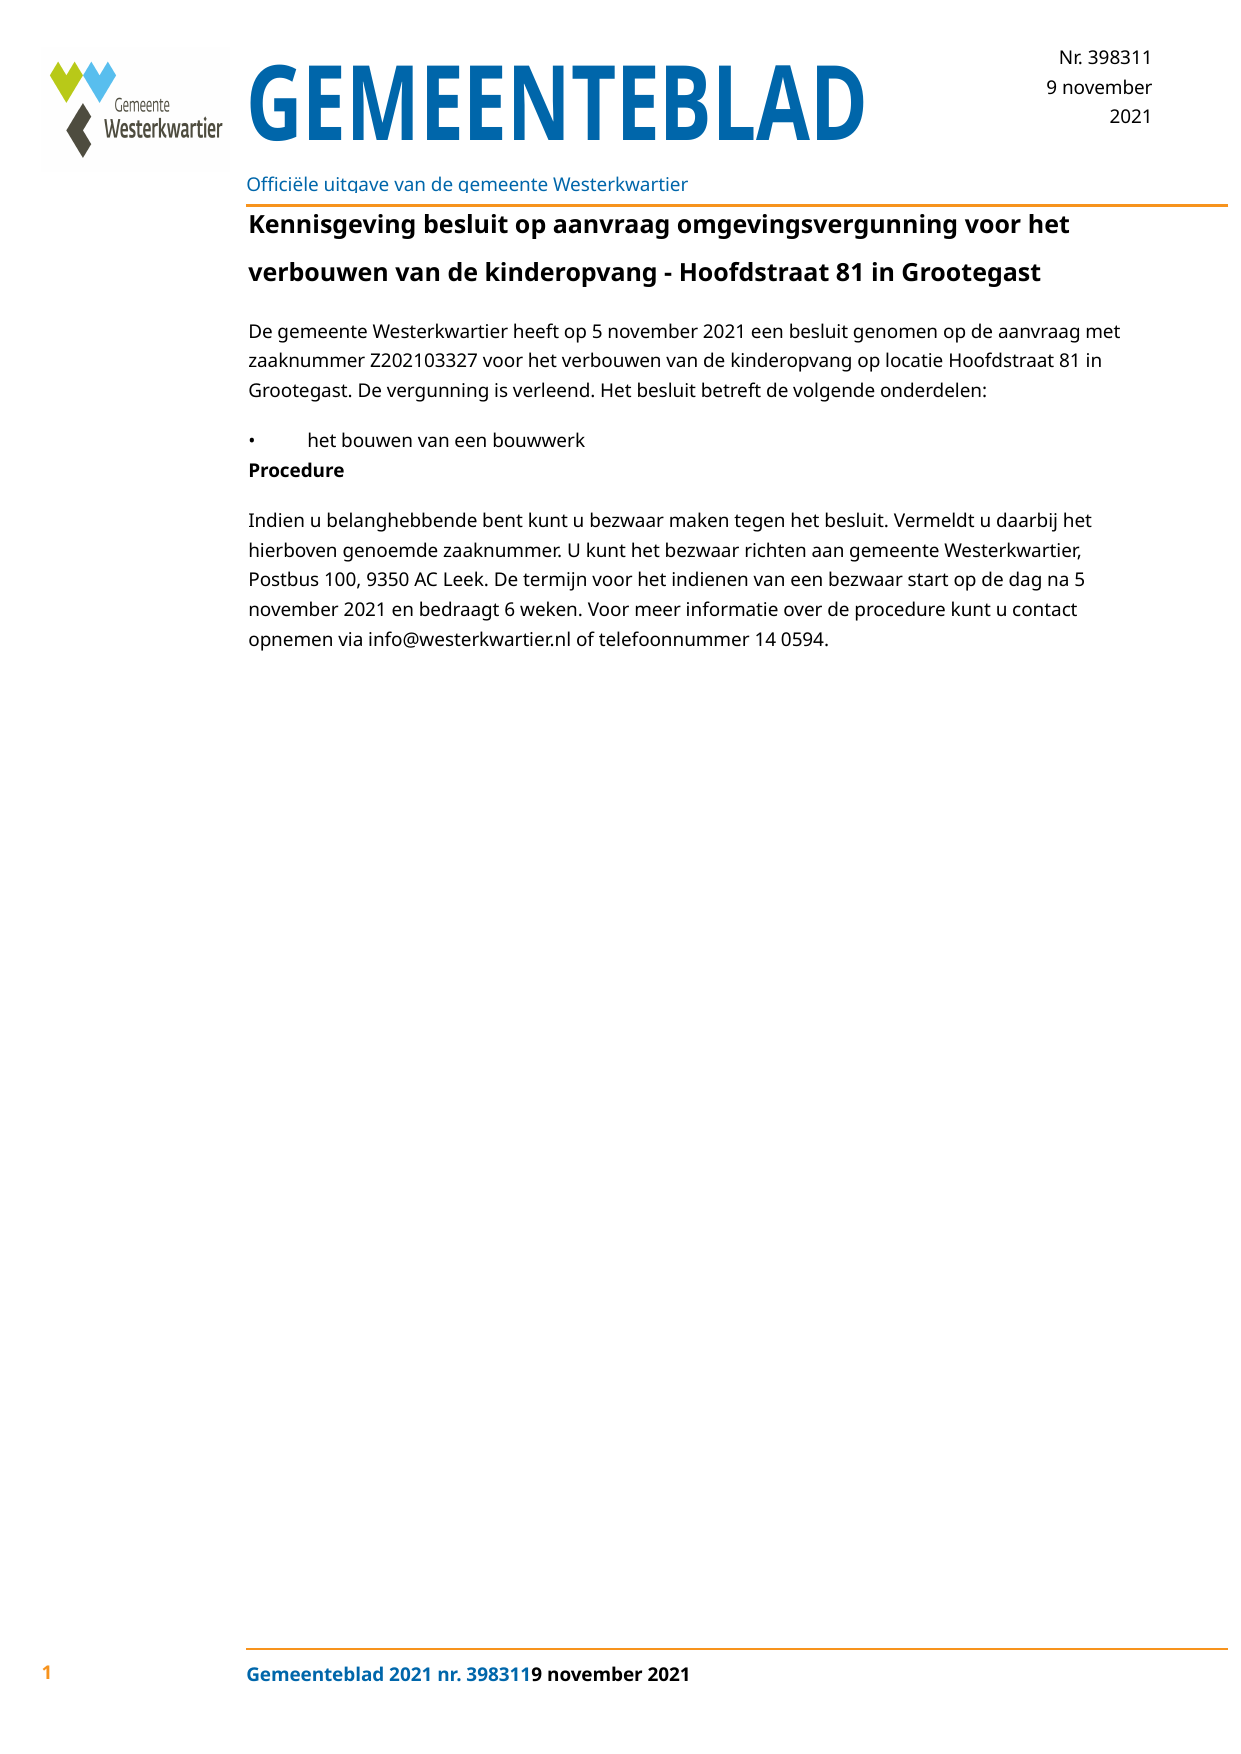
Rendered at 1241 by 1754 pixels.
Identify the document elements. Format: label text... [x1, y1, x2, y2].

text De gemeente Westerkwartier heeft op 5 november 2021 een besluit genomen op de aanvraag met zaaknummer Z202103327 voor het verbouwen van de kinderopvang op locatie Hoofdstraat 81 in Grootegast. De vergunning is verleend. Het besluit betreft de volgende onderdelen: [248, 318, 1152, 403]
text Indien u belanghebbende bent kunt u bezwaar maken tegen het besluit. Vermeldt u daarbij het hierboven genoemde zaaknummer. U kunt het bezwaar richten aan gemeente Westerkwartier, Postbus 100, 9350 AC Leek. De termijn voor het indienen van een bezwaar start op de dag na 5 november 2021 en bedraagt 6 weken. Voor meer informatie over de procedure kunt u contact opnemen via info@westerkwartier.nl of telefoonnummer 14 0594. [248, 507, 1152, 652]
picture [41, 47, 231, 172]
text Kennisgeving besluit op aanvraag omgevingsvergunning voor het verbouwen van de kinderopvang - Hoofdstraat 81 in Grootegast [248, 207, 1152, 288]
list het bouwen van een bouwwerk [248, 427, 1152, 453]
text Procedure [248, 457, 1152, 483]
